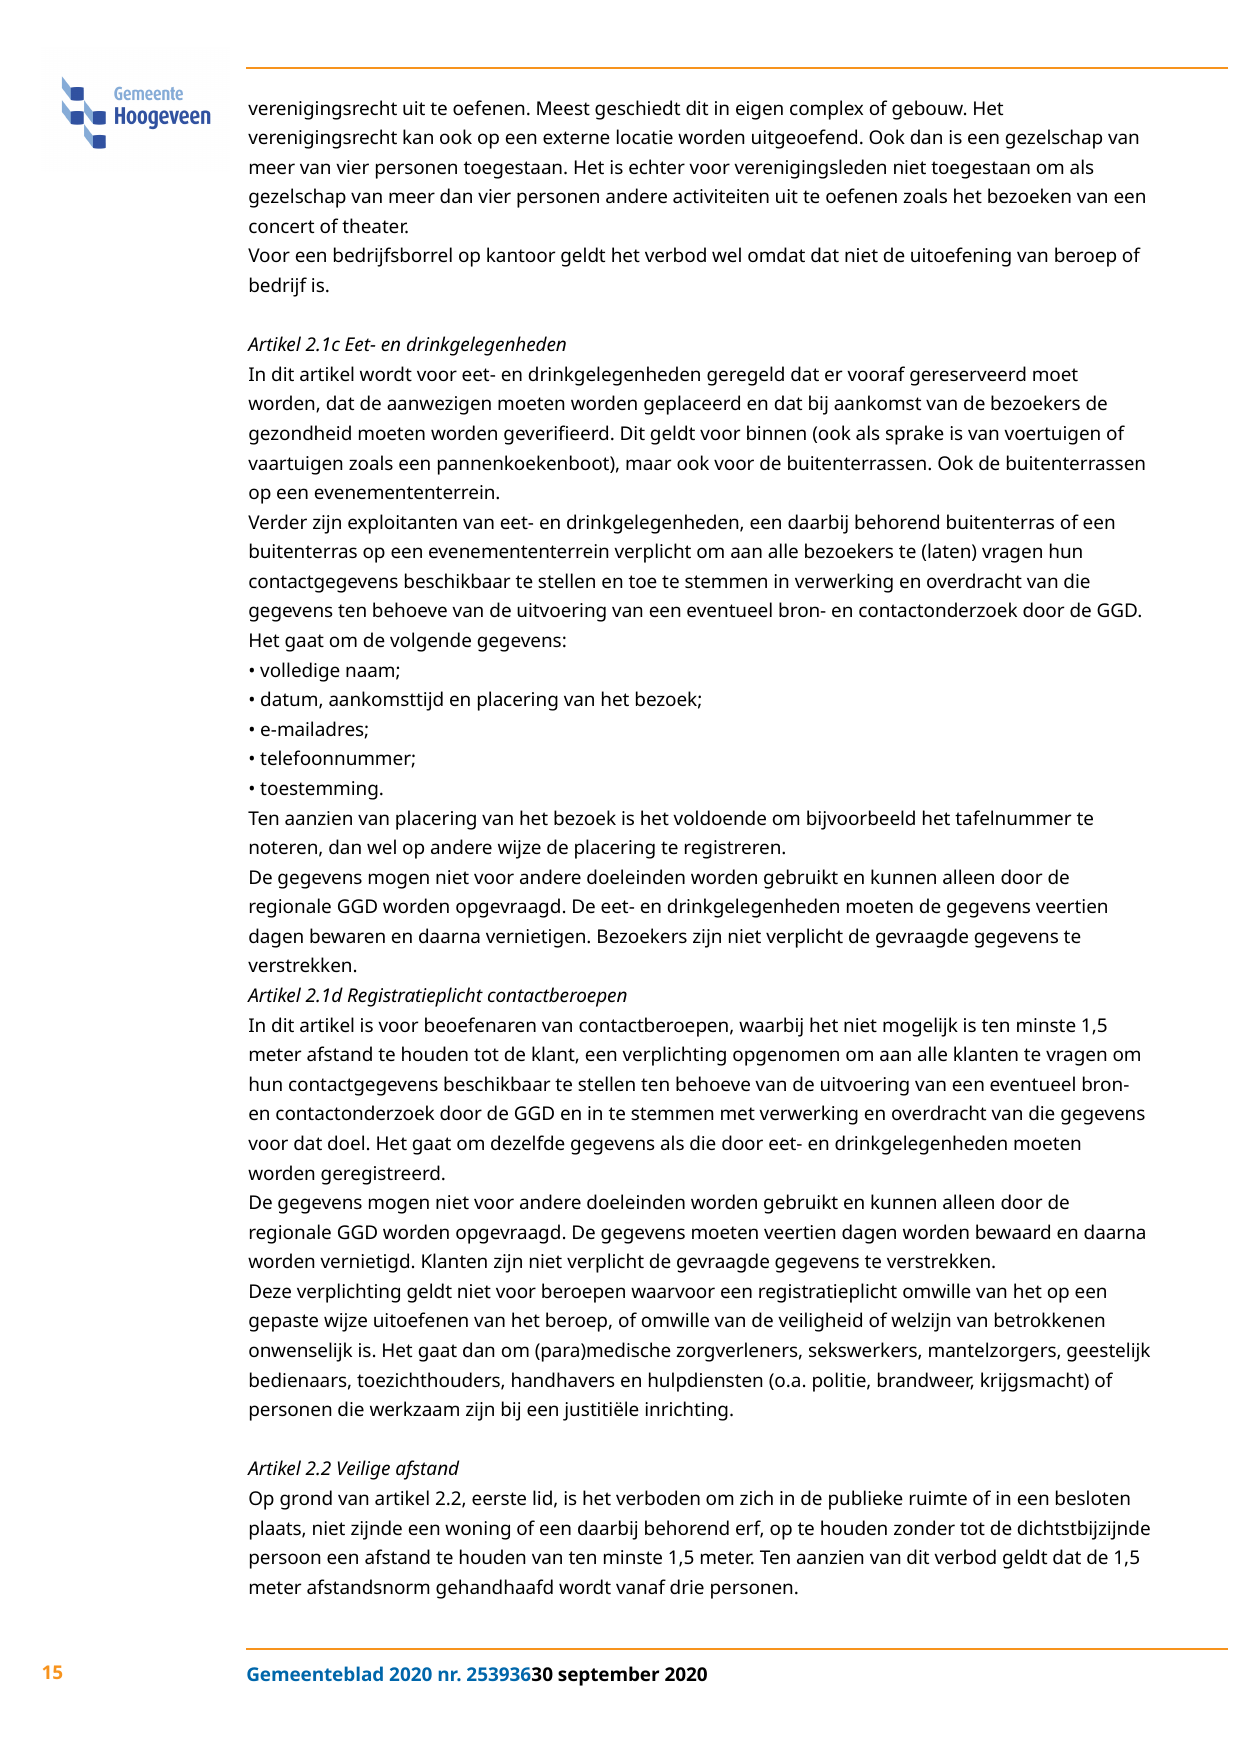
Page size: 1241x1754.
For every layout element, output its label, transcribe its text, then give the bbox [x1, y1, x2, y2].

text De gegevens mogen niet voor andere doeleinden worden gebruikt en kunnen alleen door de regionale GGD worden opgevraagd. De eet- en drinkgelegenheden moeten de gegevens veertien dagen bewaren en daarna vernietigen. Bezoekers zijn niet verplicht de gevraagde gegevens te verstrekken. [248, 864, 1152, 978]
text Op grond van artikel 2.2, eerste lid, is het verboden om zich in de publieke ruimte of in een besloten plaats, niet zijnde een woning of een daarbij behorend erf, op te houden zonder tot de dichtstbijzijnde persoon een afstand te houden van ten minste 1,5 meter. Ten aanzien van dit verbod geldt dat de 1,5 meter afstandsnorm gehandhaafd wordt vanaf drie personen. [248, 1485, 1152, 1600]
text Artikel 2.2 Veilige afstand [248, 1456, 1152, 1481]
text • e-mailadres; [248, 716, 1152, 742]
text Artikel 2.1c Eet- en drinkgelegenheden [248, 331, 1152, 357]
text Verder zijn exploitanten van eet- en drinkgelegenheden, een daarbij behorend buitenterras of een buitenterras op een evenemententerrein verplicht om aan alle bezoekers te (laten) vragen hun contactgegevens beschikbaar te stellen en toe te stemmen in verwerking en overdracht van die gegevens ten behoeve van de uitvoering van een eventueel bron- en contactonderzoek door de GGD. Het gaat om de volgende gegevens: [248, 509, 1152, 653]
picture [41, 47, 231, 172]
text • telefoonnummer; [248, 746, 1152, 771]
text Deze verplichting geldt niet voor beroepen waarvoor een registratieplicht omwille van het op een gepaste wijze uitoefenen van het beroep, of omwille van de veiligheid of welzijn van betrokkenen onwenselijk is. Het gaat dan om (para)medische zorgverleners, sekswerkers, mantelzorgers, geestelijk bedienaars, toezichthouders, handhavers en hulpdiensten (o.a. politie, brandweer, krijgsmacht) of personen die werkzaam zijn bij een justitiële inrichting. [248, 1278, 1152, 1422]
text In dit artikel wordt voor eet- en drinkgelegenheden geregeld dat er vooraf gereserveerd moet worden, dat de aanwezigen moeten worden geplaceerd en dat bij aankomst van de bezoekers de gezondheid moeten worden geverifieerd. Dit geldt voor binnen (ook als sprake is van voertuigen of vaartuigen zoals een pannenkoekenboot), maar ook voor de buitenterrassen. Ook de buitenterrassen op een evenemententerrein. [248, 361, 1152, 505]
text • datum, aankomsttijd en placering van het bezoek; [248, 686, 1152, 712]
text Artikel 2.1d Registratieplicht contactberoepen [248, 982, 1152, 1008]
text • volledige naam; [248, 657, 1152, 683]
text De gegevens mogen niet voor andere doeleinden worden gebruikt en kunnen alleen door de regionale GGD worden opgevraagd. De gegevens moeten veertien dagen worden bewaard en daarna worden vernietigd. Klanten zijn niet verplicht de gevraagde gegevens te verstrekken. [248, 1189, 1152, 1274]
text • toestemming. [248, 775, 1152, 801]
text In dit artikel is voor beoefenaren van contactberoepen, waarbij het niet mogelijk is ten minste 1,5 meter afstand te houden tot de klant, een verplichting opgenomen om aan alle klanten te vragen om hun contactgegevens beschikbaar te stellen ten behoeve van de uitvoering van een eventueel bron- en contactonderzoek door de GGD en in te stemmen met verwerking en overdracht van die gegevens voor dat doel. Het gaat om dezelfde gegevens als die door eet- en drinkgelegenheden moeten worden geregistreerd. [248, 1012, 1152, 1186]
text Voor een bedrijfsborrel op kantoor geldt het verbod wel omdat dat niet de uitoefening van beroep of bedrijf is. [248, 243, 1152, 298]
text verenigingsrecht uit te oefenen. Meest geschiedt dit in eigen complex of gebouw. Het verenigingsrecht kan ook op een externe locatie worden uitgeoefend. Ook dan is een gezelschap van meer van vier personen toegestaan. Het is echter voor verenigingsleden niet toegestaan om als gezelschap van meer dan vier personen andere activiteiten uit te oefenen zoals het bezoeken van een concert of theater. [248, 95, 1152, 239]
text Ten aanzien van placering van het bezoek is het voldoende om bijvoorbeeld het tafelnummer te noteren, dan wel op andere wijze de placering te registreren. [248, 805, 1152, 860]
